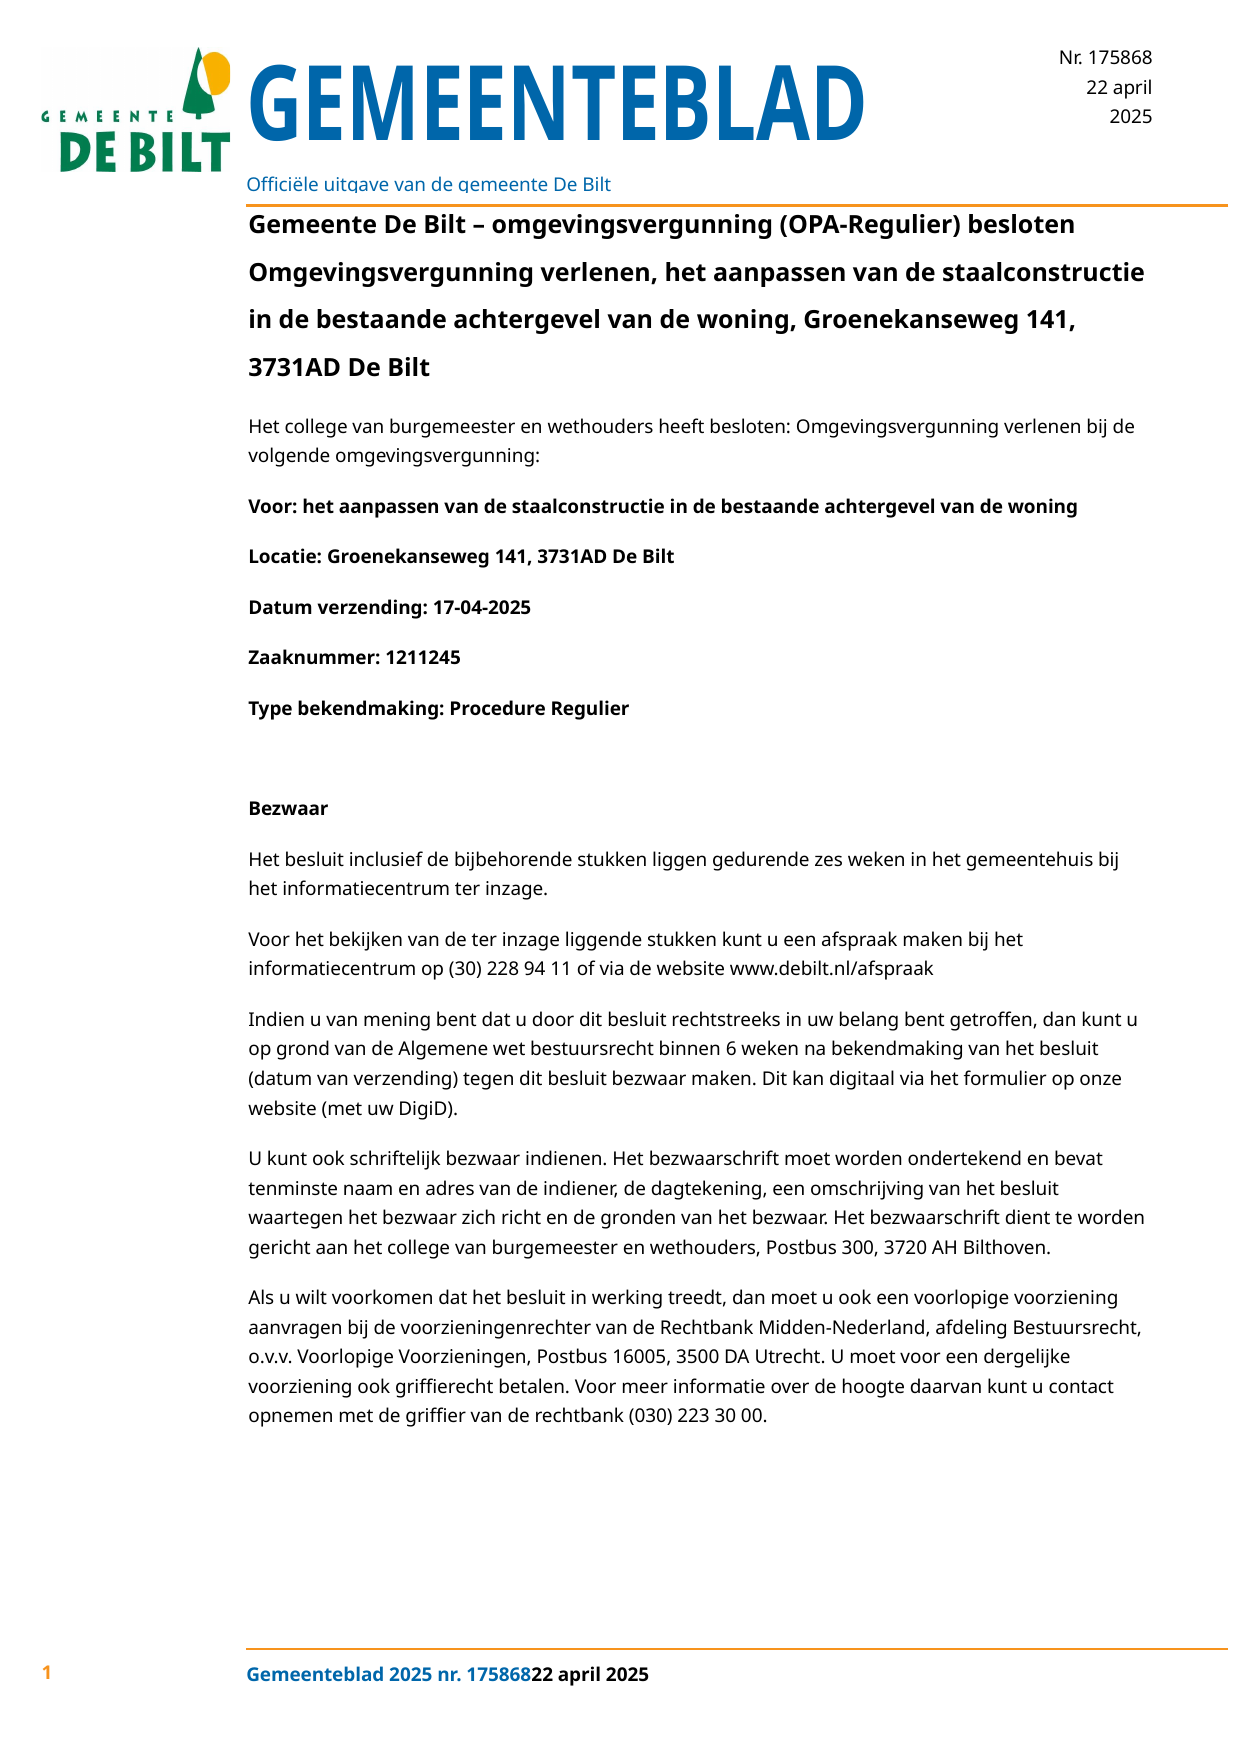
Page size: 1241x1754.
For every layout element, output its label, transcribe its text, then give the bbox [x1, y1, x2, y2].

text Bezwaar [248, 796, 1152, 821]
text Datum verzending: 17-04-2025 [248, 594, 1152, 620]
text Voor het bekijken van de ter inzage liggende stukken kunt u een afspraak maken bij het informatiecentrum op (30) 228 94 11 of via de website www.debilt.nl/afspraak [248, 926, 1152, 981]
text Type bekendmaking: Procedure Regulier [248, 695, 1152, 721]
picture [41, 47, 231, 172]
text U kunt ook schriftelijk bezwaar indienen. Het bezwaarschrift moet worden ondertekend en bevat tenminste naam en adres van de indiener, de dagtekening, een omschrijving van het besluit waartegen het bezwaar zich richt en de gronden van het bezwaar. Het bezwaarschrift dient te worden gericht aan het college van burgemeester en wethouders, Postbus 300, 3720 AH Bilthoven. [248, 1145, 1152, 1260]
text Locatie: Groenekanseweg 141, 3731AD De Bilt [248, 543, 1152, 569]
text Gemeente De Bilt – omgevingsvergunning (OPA-Regulier) besloten Omgevingsvergunning verlenen, het aanpassen van de staalconstructie in de bestaande achtergevel van de woning, Groenekanseweg 141, 3731AD De Bilt [248, 207, 1152, 384]
text Als u wilt voorkomen dat het besluit in werking treedt, dan moet u ook een voorlopige voorziening aanvragen bij de voorzieningenrechter van de Rechtbank Midden-Nederland, afdeling Bestuursrecht, o.v.v. Voorlopige Voorzieningen, Postbus 16005, 3500 DA Utrecht. U moet voor een dergelijke voorziening ook griffierecht betalen. Voor meer informatie over de hoogte daarvan kunt u contact opnemen met de griffier van de rechtbank (030) 223 30 00. [248, 1284, 1152, 1428]
text Het besluit inclusief de bijbehorende stukken liggen gedurende zes weken in het gemeentehuis bij het informatiecentrum ter inzage. [248, 846, 1152, 901]
text Voor: het aanpassen van de staalconstructie in de bestaande achtergevel van de woning [248, 493, 1152, 519]
text Zaaknummer: 1211245 [248, 644, 1152, 670]
text Indien u van mening bent dat u door dit besluit rechtstreeks in uw belang bent getroffen, dan kunt u op grond van de Algemene wet bestuursrecht binnen 6 weken na bekendmaking van het besluit (datum van verzending) tegen dit besluit bezwaar maken. Dit kan digitaal via het formulier op onze website (met uw DigiD). [248, 1006, 1152, 1121]
text Het college van burgemeester en wethouders heeft besloten: Omgevingsvergunning verlenen bij de volgende omgevingsvergunning: [248, 413, 1152, 468]
